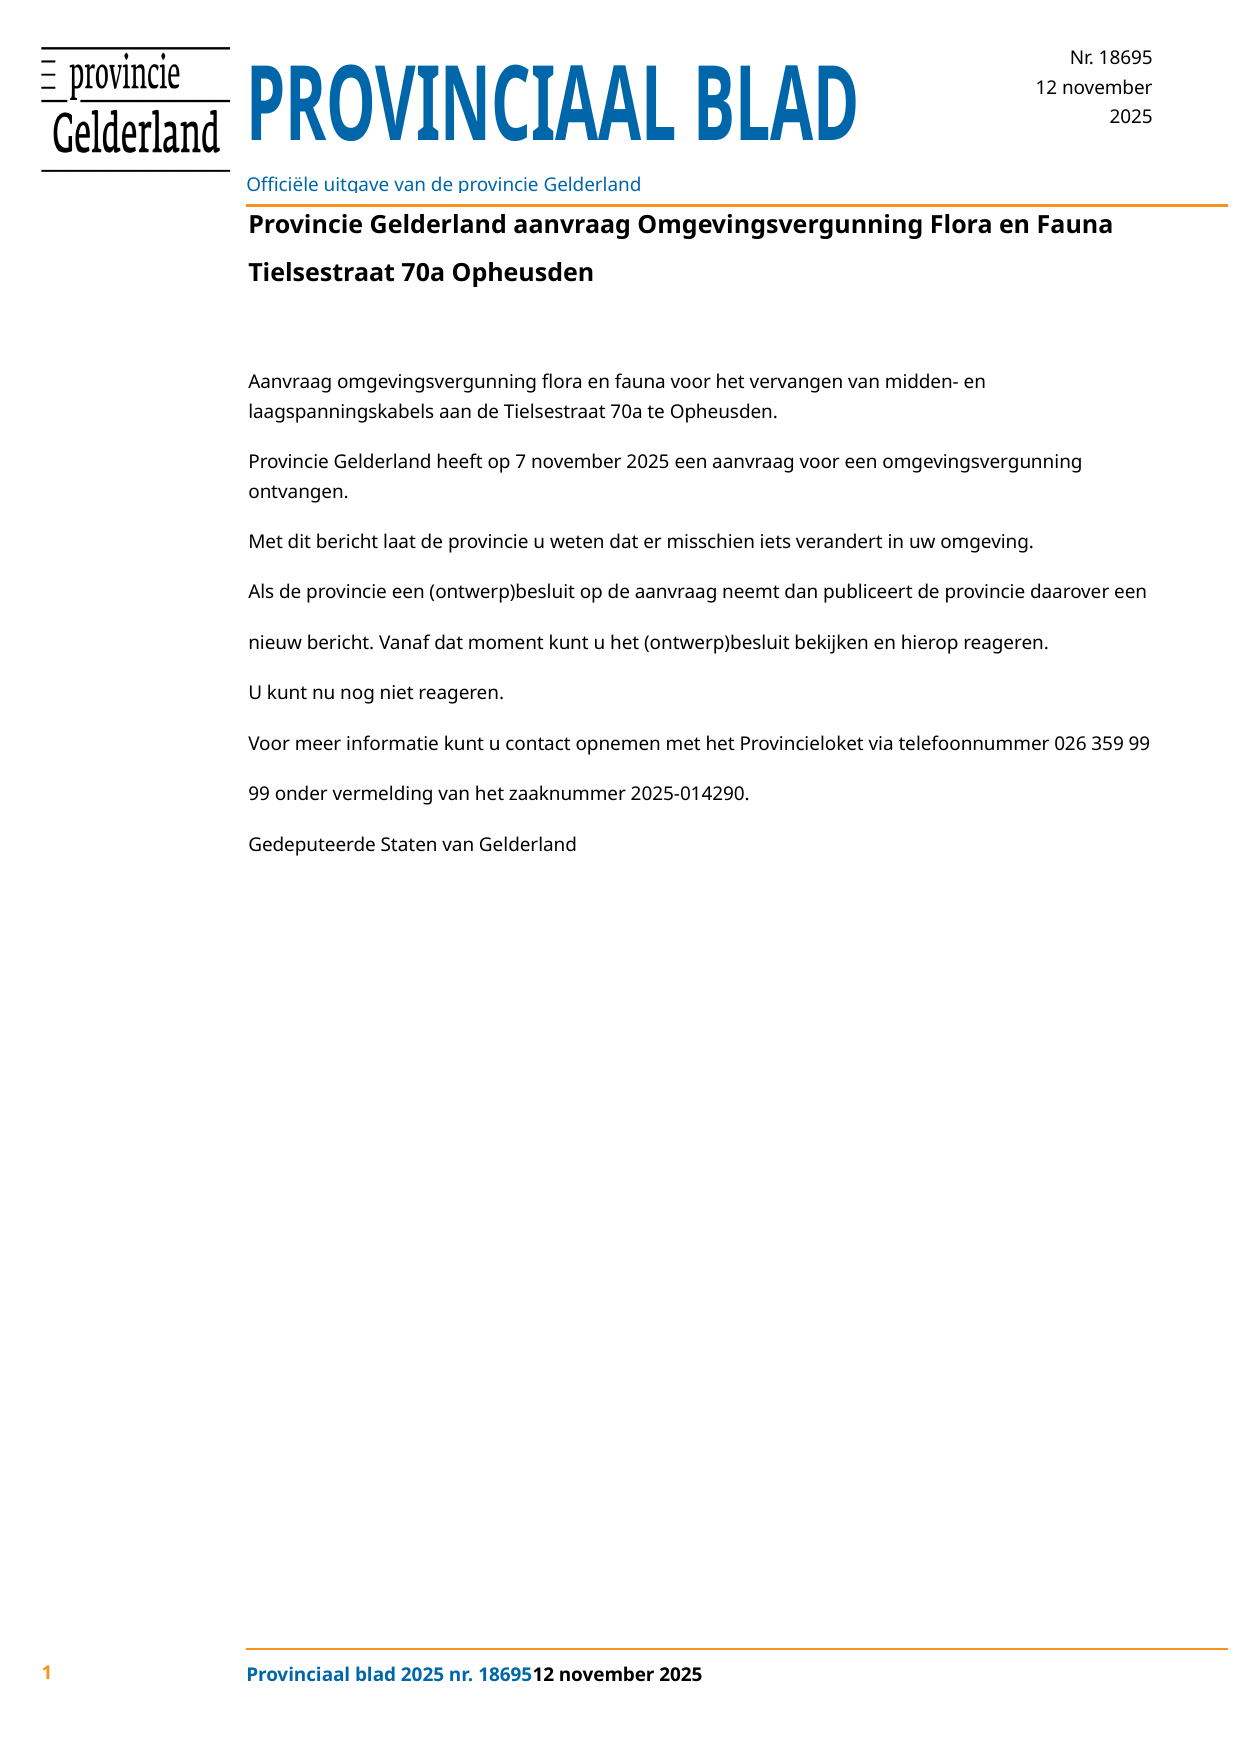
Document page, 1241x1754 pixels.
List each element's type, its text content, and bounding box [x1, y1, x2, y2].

text Gedeputeerde Staten van Gelderland [248, 831, 1152, 857]
text U kunt nu nog niet reageren. [248, 679, 1152, 705]
text Als de provincie een (ontwerp)besluit op de aanvraag neemt dan publiceert de provincie daarover een [248, 579, 1152, 604]
text Aanvraag omgevingsvergunning flora en fauna voor het vervangen van midden- en laagspanningskabels aan de Tielsestraat 70a te Opheusden. [248, 368, 1152, 424]
text nieuw bericht. Vanaf dat moment kunt u het (ontwerp)besluit bekijken en hierop reageren. [248, 629, 1152, 655]
picture [41, 47, 231, 172]
text Voor meer informatie kunt u contact opnemen met het Provincieloket via telefoonnummer 026 359 99 [248, 730, 1152, 756]
text 99 onder vermelding van het zaaknummer 2025-014290. [248, 780, 1152, 806]
text Provincie Gelderland heeft op 7 november 2025 een aanvraag voor een omgevingsvergunning ontvangen. [248, 448, 1152, 504]
text Provincie Gelderland aanvraag Omgevingsvergunning Flora en Fauna Tielsestraat 70a Opheusden [248, 207, 1152, 288]
text Met dit bericht laat de provincie u weten dat er misschien iets verandert in uw omgeving. [248, 528, 1152, 554]
